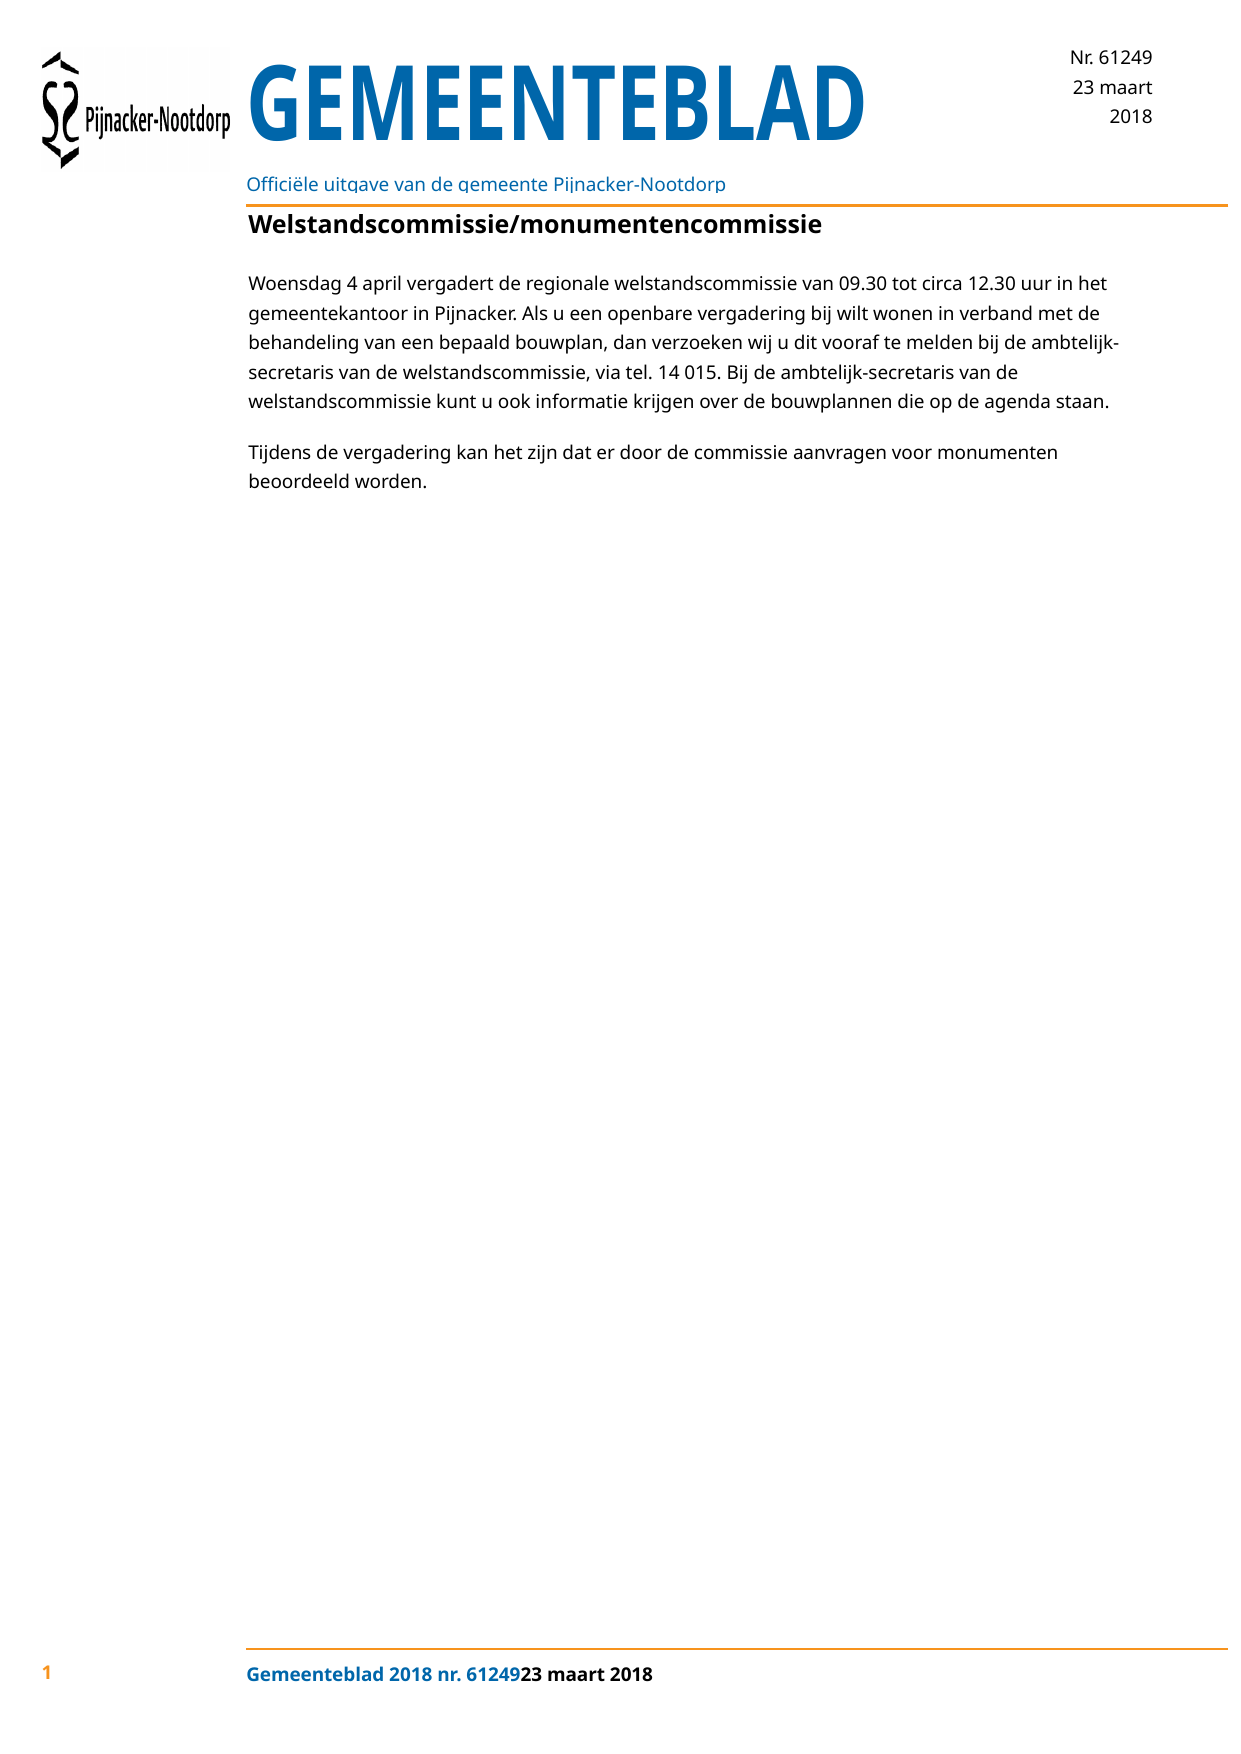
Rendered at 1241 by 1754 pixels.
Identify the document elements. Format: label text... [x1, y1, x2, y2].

text Woensdag 4 april vergadert de regionale welstandscommissie van 09.30 tot circa 12.30 uur in het gemeentekantoor in Pijnacker. Als u een openbare vergadering bij wilt wonen in verband met de behandeling van een bepaald bouwplan, dan verzoeken wij u dit vooraf te melden bij de ambtelijk-secretaris van de welstandscommissie, via tel. 14 015. Bij de ambtelijk-secretaris van de welstandscommissie kunt u ook informatie krijgen over de bouwplannen die op de agenda staan. [248, 270, 1152, 414]
text Welstandscommissie/monumentencommissie [248, 207, 1152, 241]
text Tijdens de vergadering kan het zijn dat er door de commissie aanvragen voor monumenten beoordeeld worden. [248, 439, 1152, 494]
picture [41, 47, 231, 172]
